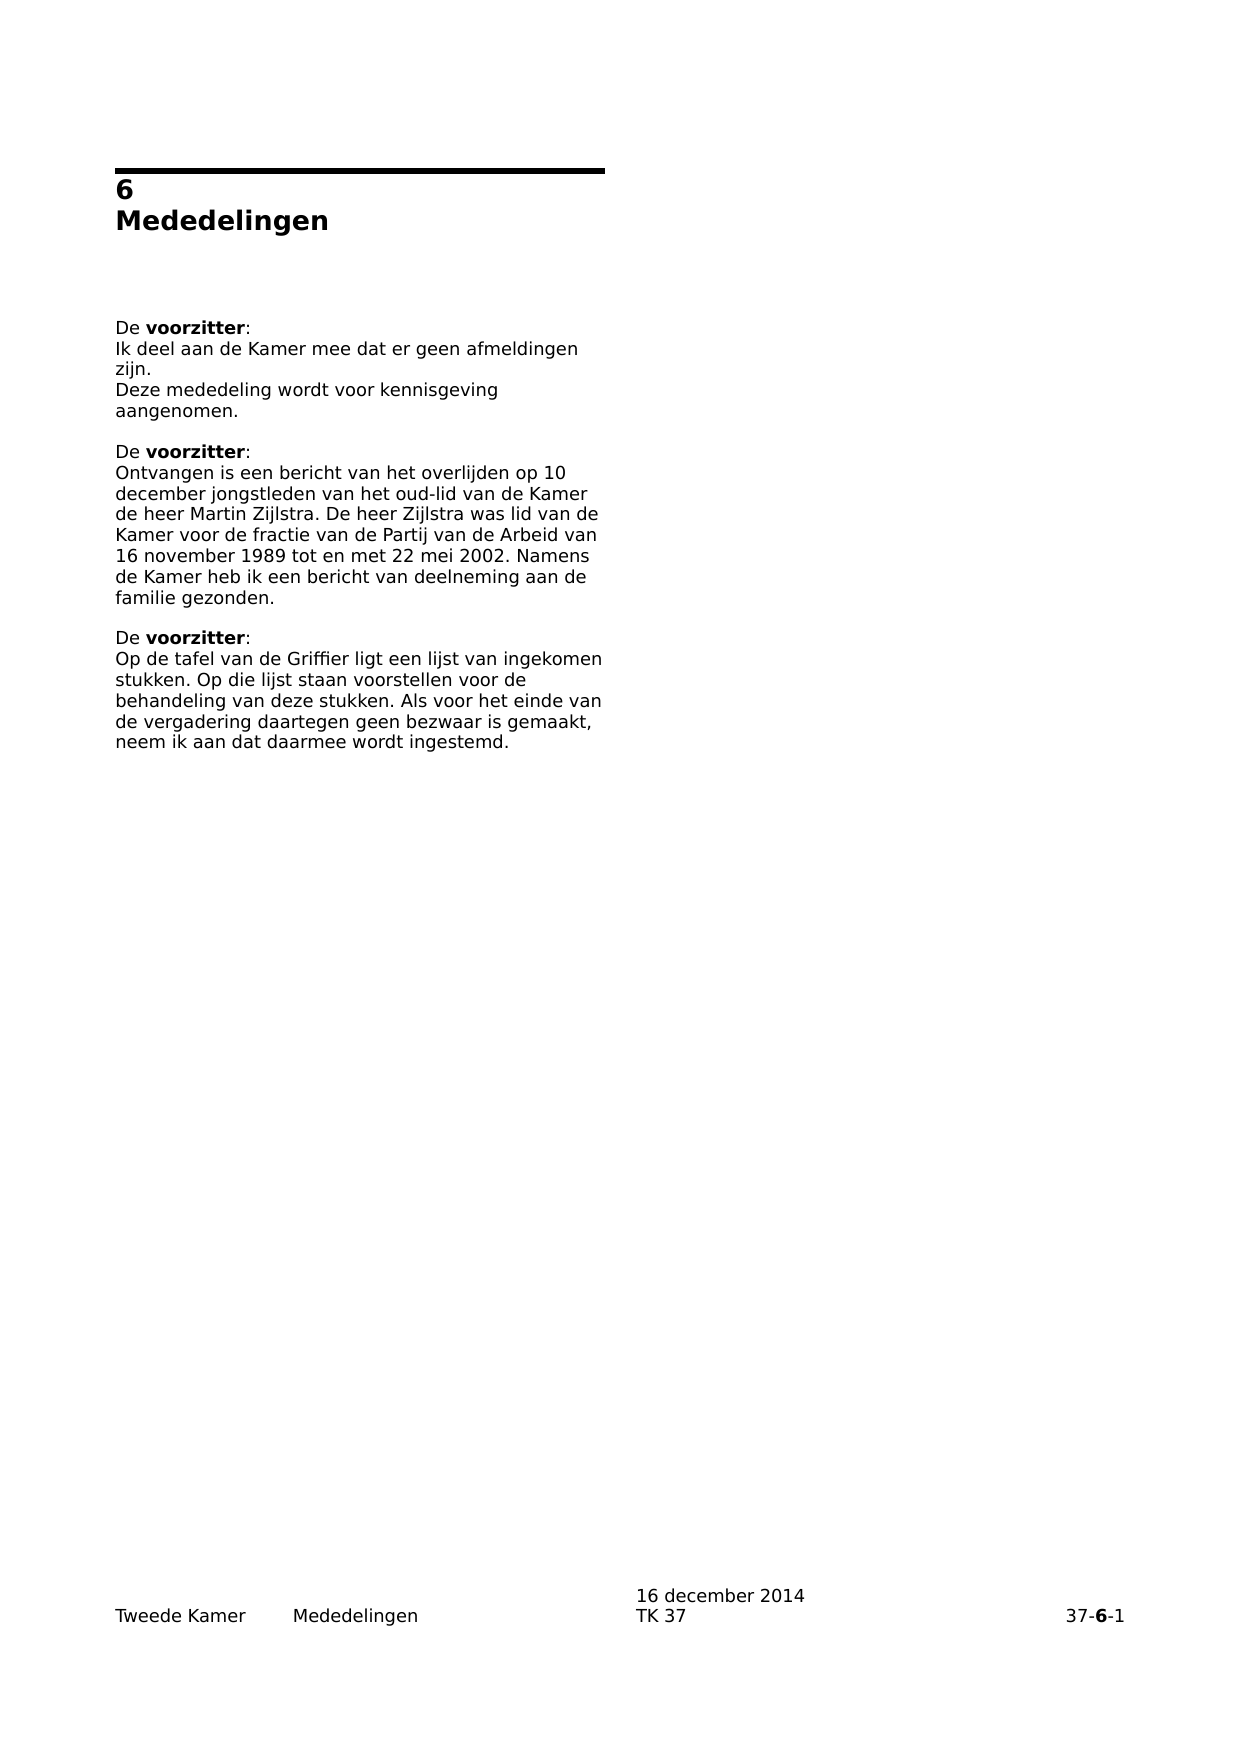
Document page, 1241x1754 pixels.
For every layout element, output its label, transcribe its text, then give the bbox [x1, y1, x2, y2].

text Deze mededeling wordt voor kennisgeving aangenomen. [115, 380, 605, 422]
text Ik deel aan de Kamer mee dat er geen afmeldingen zijn. [115, 338, 605, 380]
title 6 Mededelingen [115, 174, 605, 237]
text De voorzitter: [115, 628, 605, 649]
text Op de tafel van de Griffier ligt een lijst van ingekomen stukken. Op die lijst staan voorstellen voor de behandeling van deze stukken. Als voor het einde van de vergadering daartegen geen bezwaar is gemaakt, neem ik aan dat daarmee wordt ingestemd. [115, 649, 605, 753]
text De voorzitter: [115, 318, 605, 338]
text Ontvangen is een bericht van het overlijden op 10 december jongstleden van het oud-lid van de Kamer de heer Martin Zijlstra. De heer Zijlstra was lid van de Kamer voor de fractie van de Partij van de Arbeid van 16 november 1989 tot en met 22 mei 2002. Namens de Kamer heb ik een bericht van deelneming aan de familie gezonden. [115, 462, 605, 608]
text De voorzitter: [115, 442, 605, 462]
